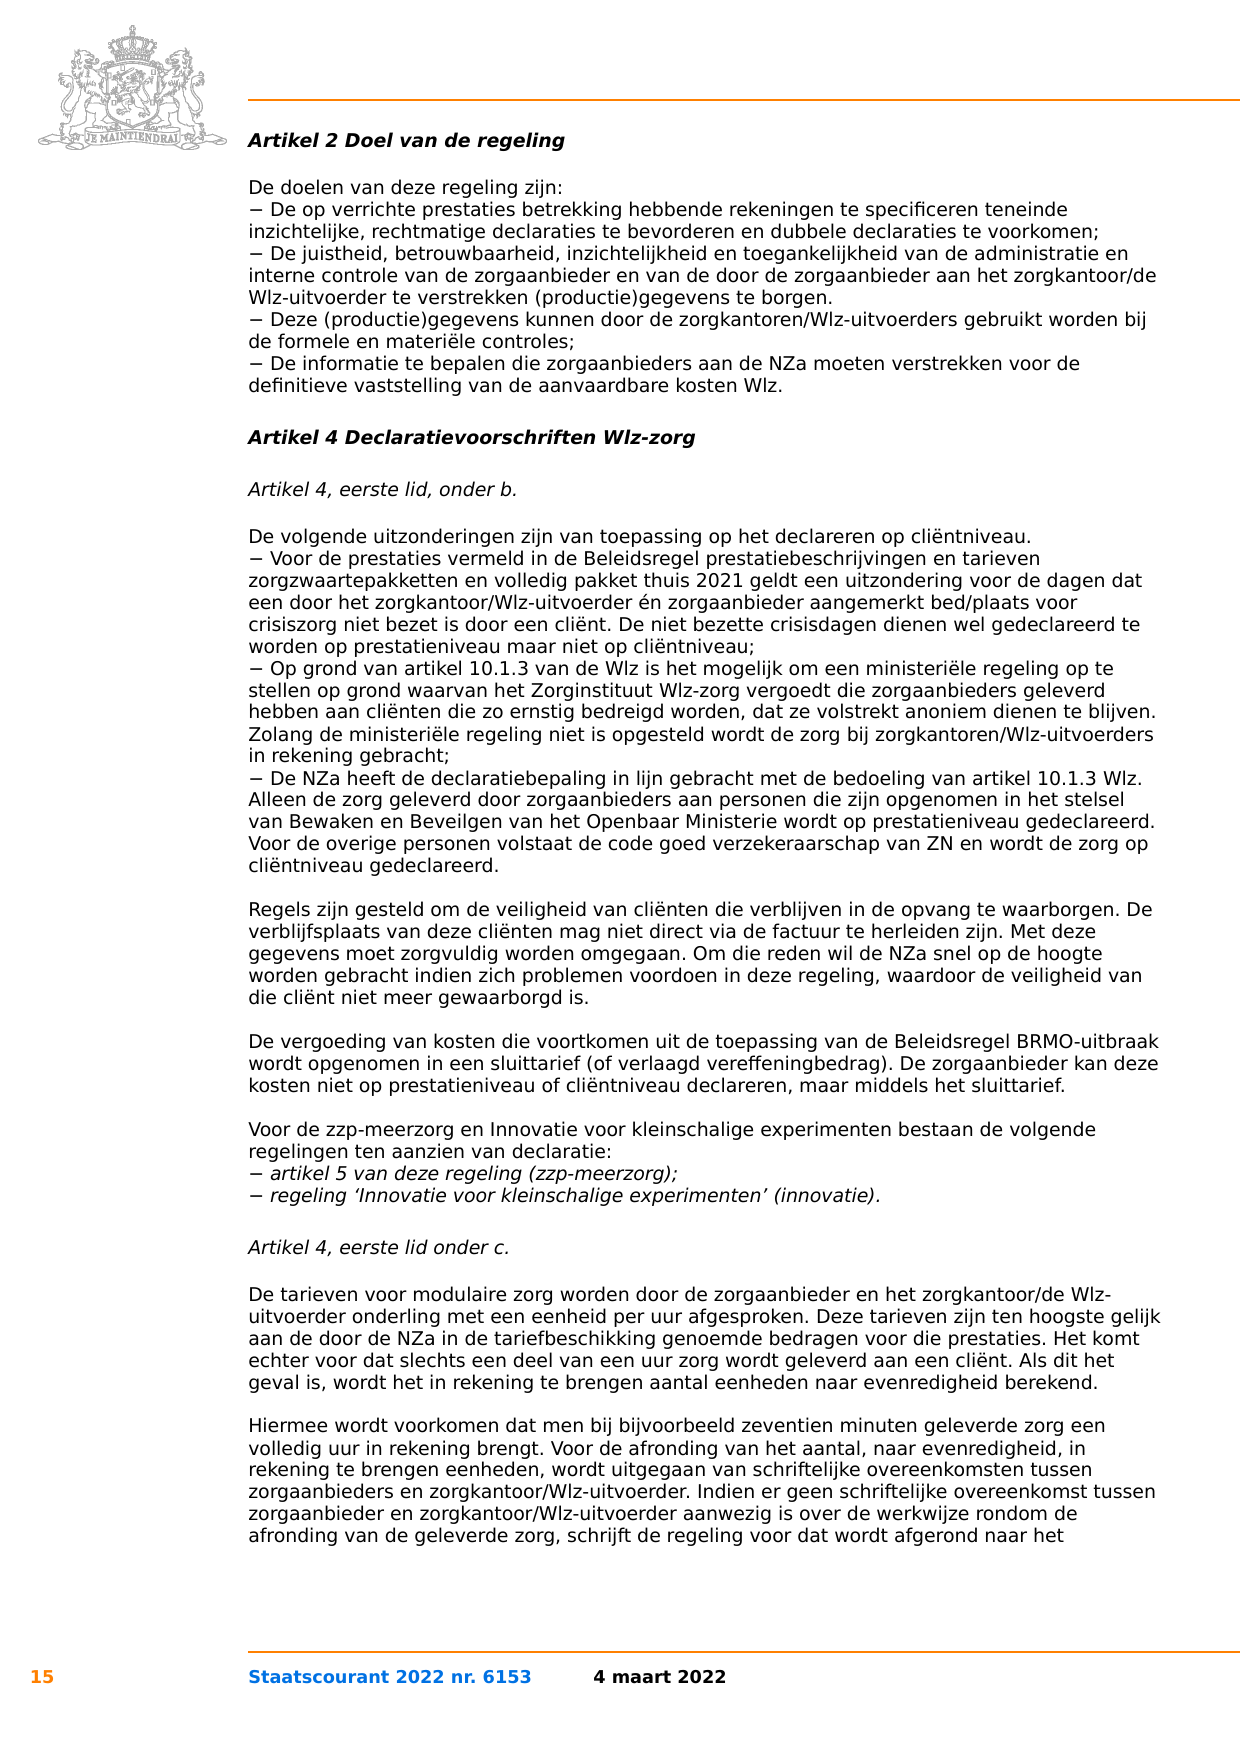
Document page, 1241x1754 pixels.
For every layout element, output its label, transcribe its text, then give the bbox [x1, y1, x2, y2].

text − De juistheid, betrouwbaarheid, inzichtelijkheid en toegankelijkheid van de administratie en interne controle van de zorgaanbieder en van de door de zorgaanbieder aan het zorgkantoor/de Wlz-uitvoerder te verstrekken (productie)gegevens te borgen. [248, 243, 1163, 309]
text Hiermee wordt voorkomen dat men bij bijvoorbeeld zeventien minuten geleverde zorg een volledig uur in rekening brengt. Voor de afronding van het aantal, naar evenredigheid, in rekening te brengen eenheden, wordt uitgegaan van schriftelijke overeenkomsten tussen zorgaanbieders en zorgkantoor/Wlz-uitvoerder. Indien er geen schriftelijke overeenkomst tussen zorgaanbieder en zorgkantoor/Wlz-uitvoerder aanwezig is over de werkwijze rondom de afronding van de geleverde zorg, schrijft de regeling voor dat wordt afgerond naar het [248, 1415, 1163, 1547]
text De volgende uitzonderingen zijn van toepassing op het declareren op cliëntniveau. [248, 526, 1163, 548]
text De tarieven voor modulaire zorg worden door de zorgaanbieder en het zorgkantoor/de Wlz-uitvoerder onderling met een eenheid per uur afgesproken. Deze tarieven zijn ten hoogste gelijk aan de door de NZa in de tariefbeschikking genoemde bedragen voor die prestaties. Het komt echter voor dat slechts een deel van een uur zorg wordt geleverd aan een cliënt. Als dit het geval is, wordt het in rekening te brengen aantal eenheden naar evenredigheid berekend. [248, 1284, 1163, 1393]
text − De informatie te bepalen die zorgaanbieders aan de NZa moeten verstrekken voor de definitieve vaststelling van de aanvaardbare kosten Wlz. [248, 353, 1163, 397]
subtitle Artikel 2 Doel van de regeling [248, 130, 1163, 152]
text − artikel 5 van deze regeling (zzp-meerzorg); [248, 1163, 1163, 1185]
picture [38, 25, 227, 150]
text − Op grond van artikel 10.1.3 van de Wlz is het mogelijk om een ministeriële regeling op te stellen op grond waarvan het Zorginstituut Wlz-zorg vergoedt die zorgaanbieders geleverd hebben aan cliënten die zo ernstig bedreigd worden, dat ze volstrekt anoniem dienen te blijven. Zolang de ministeriële regeling niet is opgesteld wordt de zorg bij zorgkantoren/Wlz-uitvoerders in rekening gebracht; [248, 657, 1163, 767]
text Voor de zzp-meerzorg en Innovatie voor kleinschalige experimenten bestaan de volgende regelingen ten aanzien van declaratie: [248, 1119, 1163, 1163]
text − De op verrichte prestaties betrekking hebbende rekeningen te specificeren teneinde inzichtelijke, rechtmatige declaraties te bevorderen en dubbele declaraties te voorkomen; [248, 199, 1163, 243]
subtitle Artikel 4, eerste lid, onder b. [248, 479, 1163, 501]
text De doelen van deze regeling zijn: [248, 177, 1163, 199]
text Regels zijn gesteld om de veiligheid van cliënten die verblijven in de opvang te waarborgen. De verblijfsplaats van deze cliënten mag niet direct via de factuur te herleiden zijn. Met deze gegevens moet zorgvuldig worden omgegaan. Om die reden wil de NZa snel op de hoogte worden gebracht indien zich problemen voordoen in deze regeling, waardoor de veiligheid van die cliënt niet meer gewaarborgd is. [248, 899, 1163, 1009]
subtitle Artikel 4, eerste lid onder c. [248, 1237, 1163, 1259]
text − regeling ‘Innovatie voor kleinschalige experimenten’ (innovatie). [248, 1185, 1163, 1207]
text De vergoeding van kosten die voortkomen uit de toepassing van de Beleidsregel BRMO-uitbraak wordt opgenomen in een sluittarief (of verlaagd vereffeningbedrag). De zorgaanbieder kan deze kosten niet op prestatieniveau of cliëntniveau declareren, maar middels het sluittarief. [248, 1031, 1163, 1097]
subtitle Artikel 4 Declaratievoorschriften Wlz-zorg [248, 427, 1163, 449]
text − Voor de prestaties vermeld in de Beleidsregel prestatiebeschrijvingen en tarieven zorgzwaartepakketten en volledig pakket thuis 2021 geldt een uitzondering voor de dagen dat een door het zorgkantoor/Wlz-uitvoerder én zorgaanbieder aangemerkt bed/plaats voor crisiszorg niet bezet is door een cliënt. De niet bezette crisisdagen dienen wel gedeclareerd te worden op prestatieniveau maar niet op cliëntniveau; [248, 548, 1163, 657]
text − De NZa heeft de declaratiebepaling in lijn gebracht met de bedoeling van artikel 10.1.3 Wlz. Alleen de zorg geleverd door zorgaanbieders aan personen die zijn opgenomen in het stelsel van Bewaken en Beveilgen van het Openbaar Ministerie wordt op prestatieniveau gedeclareerd. Voor de overige personen volstaat de code goed verzekeraarschap van ZN en wordt de zorg op cliëntniveau gedeclareerd. [248, 767, 1163, 877]
text − Deze (productie)gegevens kunnen door de zorgkantoren/Wlz-uitvoerders gebruikt worden bij de formele en materiële controles; [248, 309, 1163, 353]
